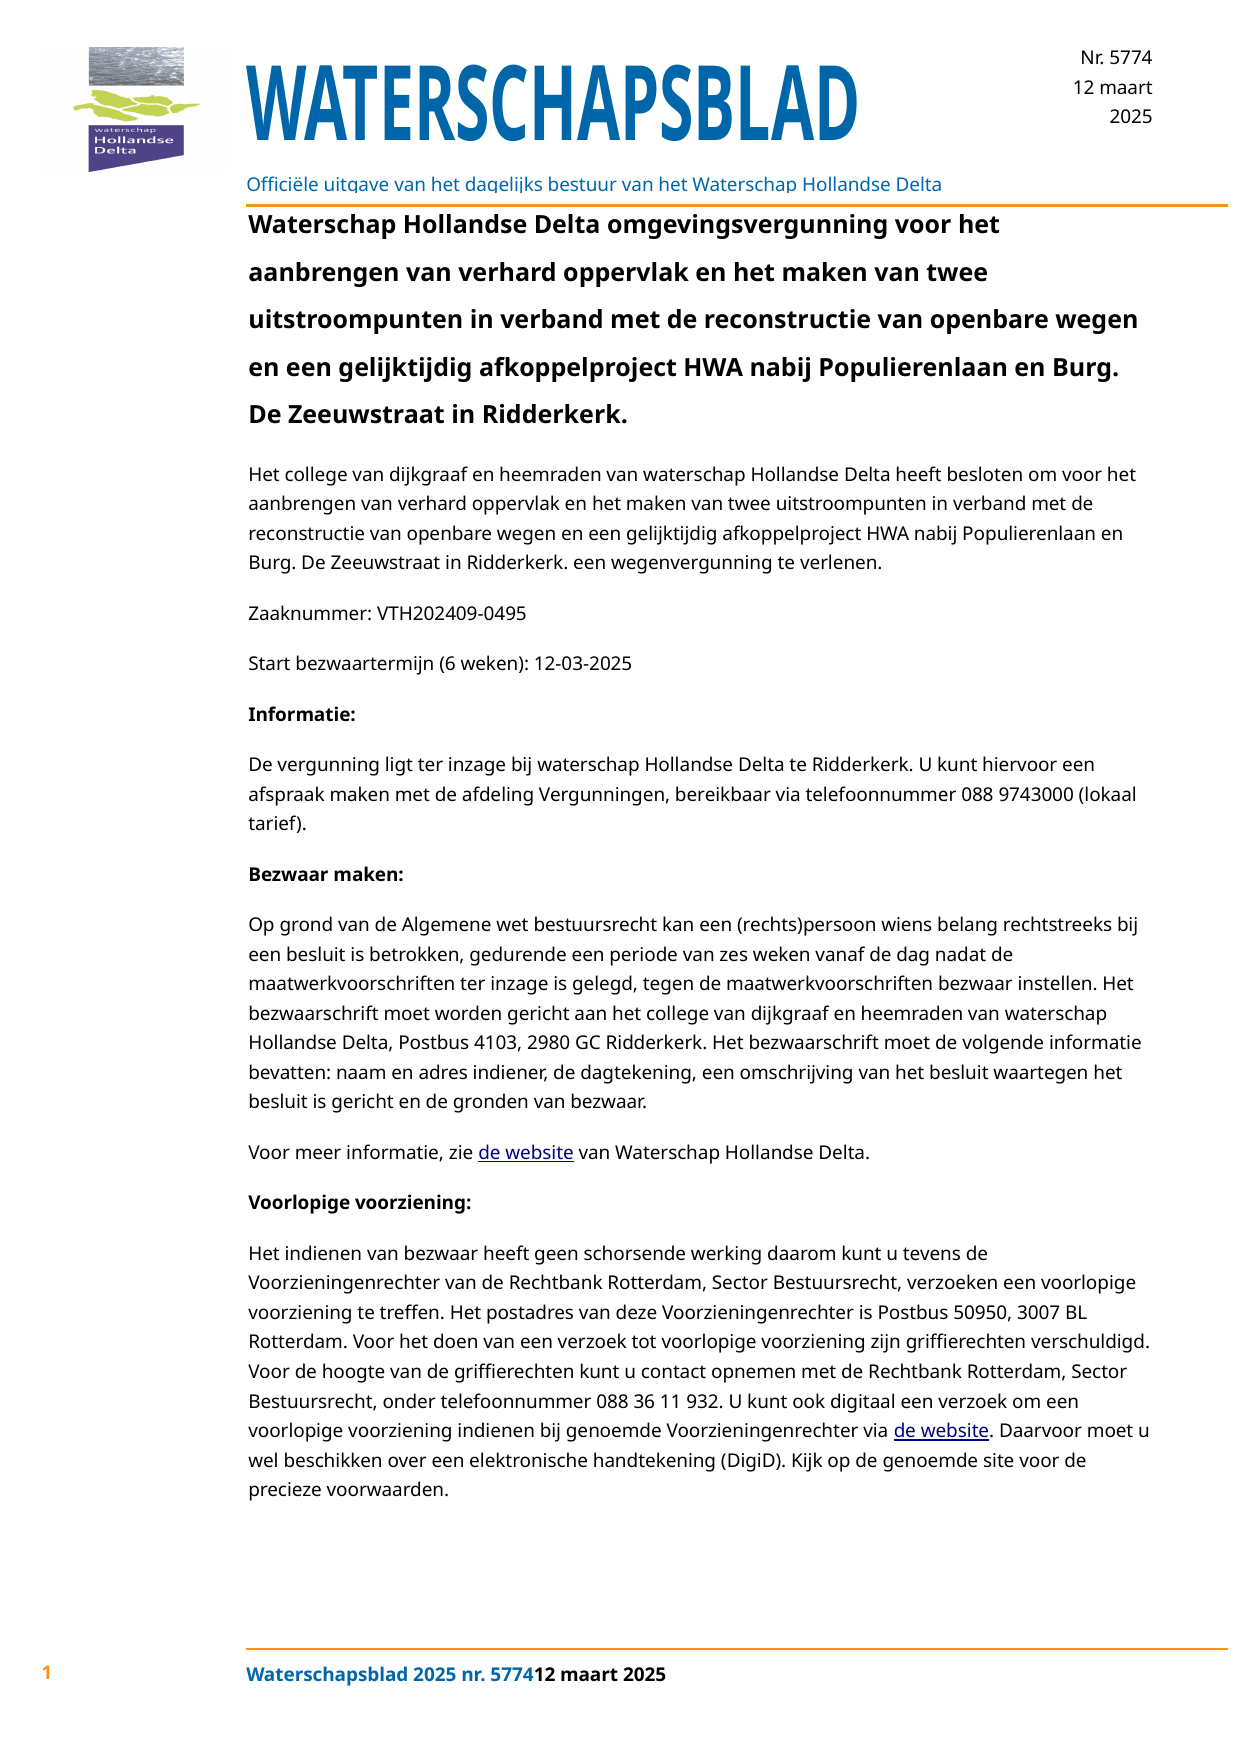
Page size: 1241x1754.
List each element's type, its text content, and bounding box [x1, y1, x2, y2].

text Waterschap Hollandse Delta omgevingsvergunning voor het aanbrengen van verhard oppervlak en het maken van twee uitstroompunten in verband met de reconstructie van openbare wegen en een gelijktijdig afkoppelproject HWA nabij Populierenlaan en Burg. De Zeeuwstraat in Ridderkerk. [248, 207, 1152, 431]
picture [41, 47, 231, 172]
text Het indienen van bezwaar heeft geen schorsende werking daarom kunt u tevens de Voorzieningenrechter van de Rechtbank Rotterdam, Sector Bestuursrecht, verzoeken een voorlopige voorziening te treffen. Het postadres van deze Voorzieningenrechter is Postbus 50950, 3007 BL Rotterdam. Voor het doen van een verzoek tot voorlopige voorziening zijn griffierechten verschuldigd. Voor de hoogte van de griffierechten kunt u contact opnemen met de Rechtbank Rotterdam, Sector Bestuursrecht, onder telefoonnummer 088 36 11 932. U kunt ook digitaal een verzoek om een voorlopige voorziening indienen bij genoemde Voorzieningenrechter via de website. Daarvoor moet u wel beschikken over een elektronische handtekening (DigiD). Kijk op de genoemde site voor de precieze voorwaarden. [248, 1240, 1152, 1502]
text Informatie: [248, 701, 1152, 726]
text Voorlopige voorziening: [248, 1189, 1152, 1215]
text Het college van dijkgraaf en heemraden van waterschap Hollandse Delta heeft besloten om voor het aanbrengen van verhard oppervlak en het maken van twee uitstroompunten in verband met de reconstructie van openbare wegen en een gelijktijdig afkoppelproject HWA nabij Populierenlaan en Burg. De Zeeuwstraat in Ridderkerk. een wegenvergunning te verlenen. [248, 461, 1152, 575]
text Start bezwaartermijn (6 weken): 12-03-2025 [248, 650, 1152, 676]
text Op grond van de Algemene wet bestuursrecht kan een (rechts)persoon wiens belang rechtstreeks bij een besluit is betrokken, gedurende een periode van zes weken vanaf de dag nadat de maatwerkvoorschriften ter inzage is gelegd, tegen de maatwerkvoorschriften bezwaar instellen. Het bezwaarschrift moet worden gericht aan het college van dijkgraaf en heemraden van waterschap Hollandse Delta, Postbus 4103, 2980 GC Ridderkerk. Het bezwaarschrift moet de volgende informatie bevatten: naam en adres indiener, de dagtekening, een omschrijving van het besluit waartegen het besluit is gericht en de gronden van bezwaar. [248, 911, 1152, 1114]
text Bezwaar maken: [248, 861, 1152, 886]
text Zaaknummer: VTH202409-0495 [248, 600, 1152, 626]
text Voor meer informatie, zie de website van Waterschap Hollandse Delta. [248, 1139, 1152, 1165]
text De vergunning ligt ter inzage bij waterschap Hollandse Delta te Ridderkerk. U kunt hiervoor een afspraak maken met de afdeling Vergunningen, bereikbaar via telefoonnummer 088 9743000 (lokaal tarief). [248, 751, 1152, 836]
